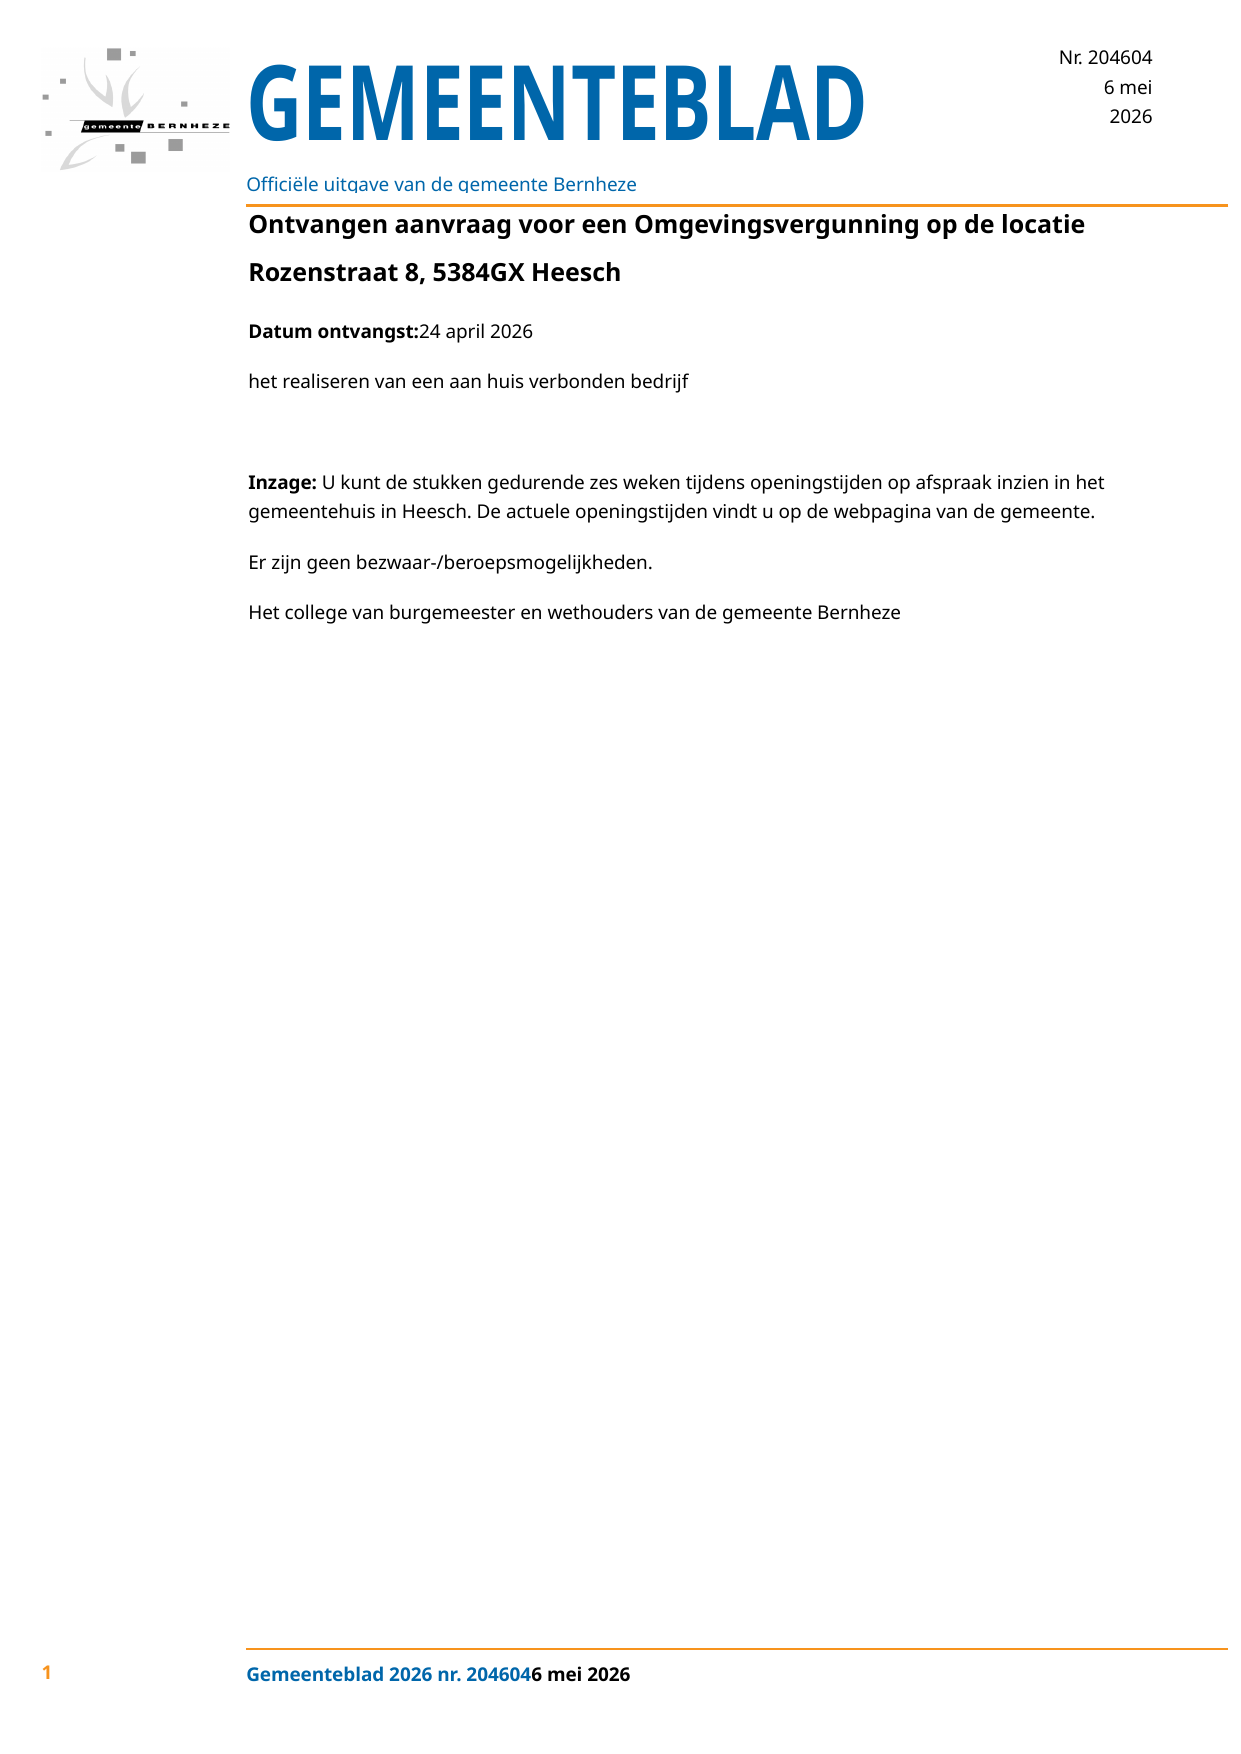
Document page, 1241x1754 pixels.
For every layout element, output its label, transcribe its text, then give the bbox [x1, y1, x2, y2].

text Er zijn geen bezwaar-/beroepsmogelijkheden. [248, 549, 1152, 575]
text Inzage: U kunt de stukken gedurende zes weken tijdens openingstijden op afspraak inzien in het gemeentehuis in Heesch. De actuele openingstijden vindt u op de webpagina van de gemeente. [248, 469, 1152, 524]
picture [41, 47, 231, 172]
text Ontvangen aanvraag voor een Omgevingsvergunning op de locatie Rozenstraat 8, 5384GX Heesch [248, 207, 1152, 288]
text Het college van burgemeester en wethouders van de gemeente Bernheze [248, 599, 1152, 625]
text Datum ontvangst:24 april 2026 [248, 318, 1152, 344]
text het realiseren van een aan huis verbonden bedrijf [248, 368, 1152, 394]
